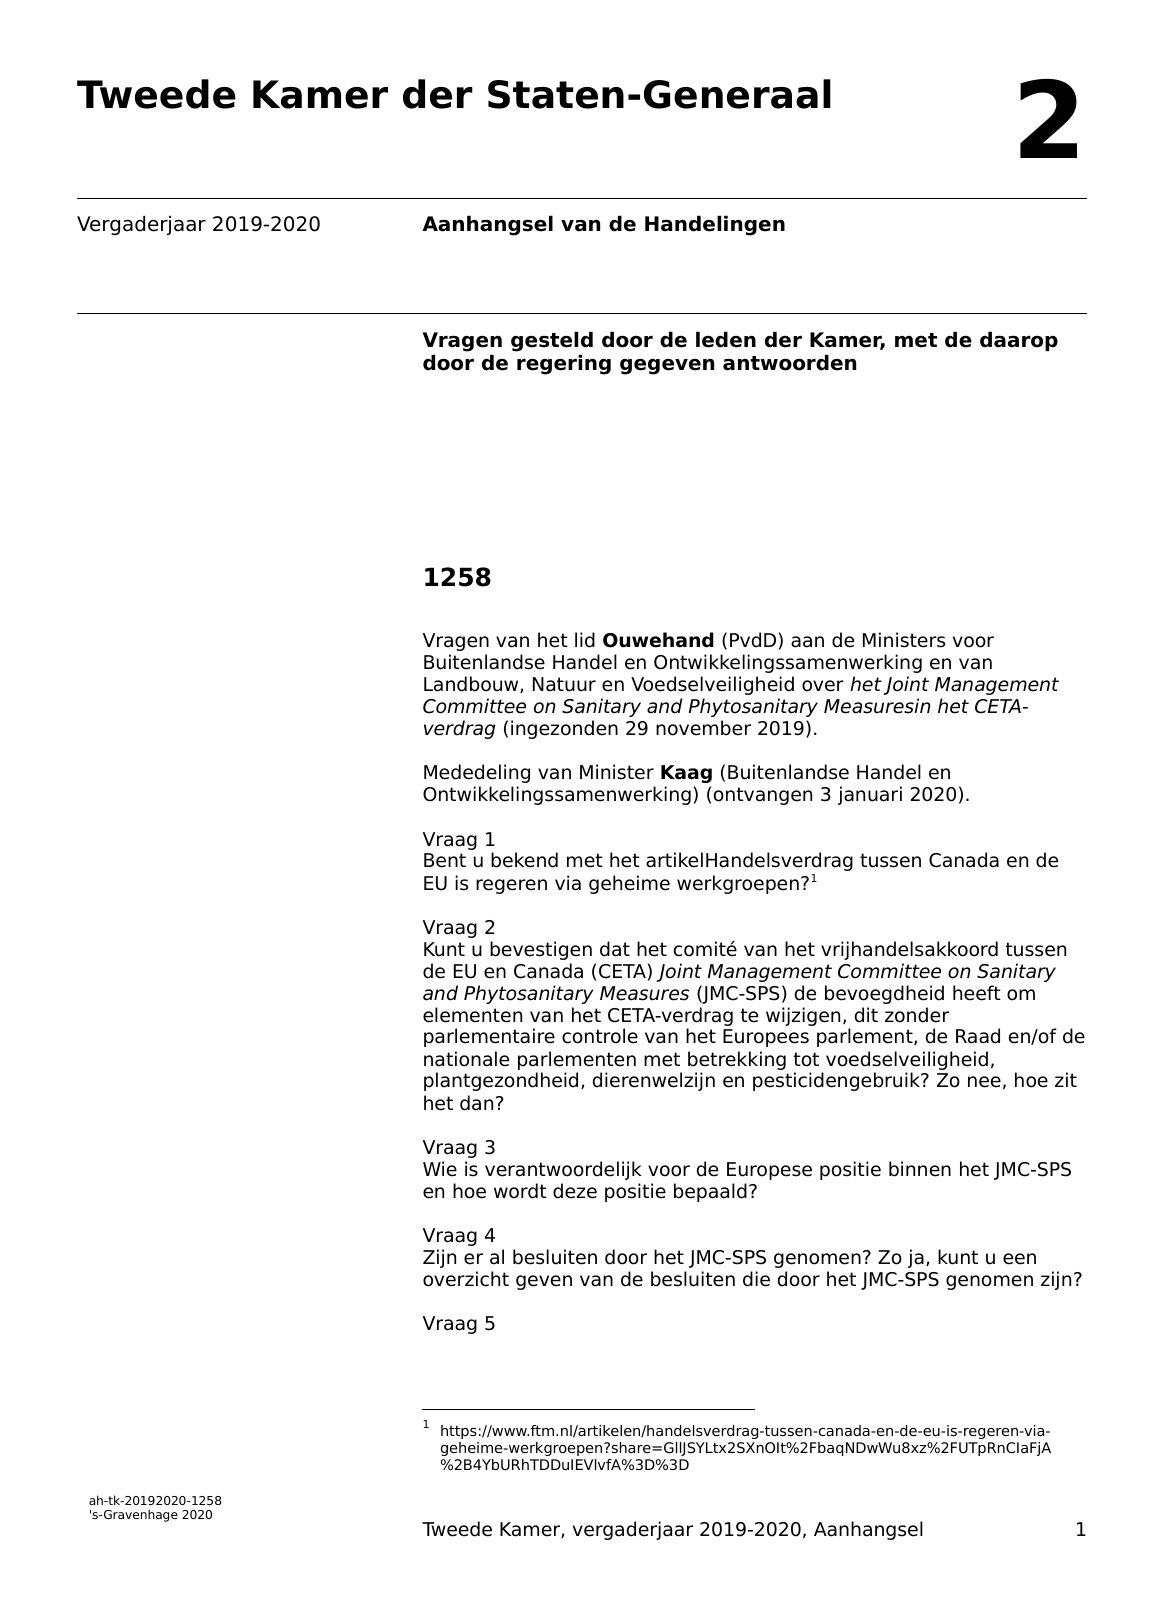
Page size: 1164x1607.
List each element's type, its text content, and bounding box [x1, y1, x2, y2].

table_header Tweede Kamer der Staten-Generaal [77, 59, 886, 198]
text ah-tk-20192020-1258 [88, 1494, 323, 1508]
text Bent u bekend met het artikelHandelsverdrag tussen Canada en de EU is regeren via geheime werkgroepen? [422, 850, 1087, 894]
text Vraag 4 [422, 1225, 1087, 1247]
table_cell Vragen gesteld door de leden der Kamer, met de daarop door de regering gegeven antwoorden [422, 314, 1087, 375]
text Vragen van het lid Ouwehand (PvdD) aan de Ministers voor Buitenlandse Handel en Ontwikkelingssamenwerking en van Landbouw, Natuur en Voedselveiligheid over het Joint Management Committee on Sanitary and Phytosanitary Measuresin het CETA-verdrag (ingezonden 29 november 2019). [422, 630, 1087, 740]
table_cell Aanhangsel van de Handelingen [422, 199, 1087, 313]
text Vraag 3 [422, 1137, 1087, 1158]
text Zijn er al besluiten door het JMC-SPS genomen? Zo ja, kunt u een overzicht geven van de besluiten die door het JMC-SPS genomen zijn? [422, 1247, 1087, 1291]
text Kunt u bevestigen dat het comité van het vrijhandelsakkoord tussen de EU en Canada (CETA) Joint Management Committee on Sanitary and Phytosanitary Measures (JMC-SPS) de bevoegdheid heeft om elementen van het CETA-verdrag te wijzigen, dit zonder parlementaire controle van het Europees parlement, de Raad en/of de nationale parlementen met betrekking tot voedselveiligheid, plantgezondheid, dierenwelzijn en pesticidengebruik? Zo nee, hoe zit het dan? [422, 938, 1087, 1114]
text 's-Gravenhage 2020 [88, 1508, 323, 1522]
text Vraag 1 [422, 828, 1087, 850]
text 1258 [422, 563, 1087, 592]
table_cell [77, 314, 422, 375]
text Wie is verantwoordelijk voor de Europese positie binnen het JMC-SPS en hoe wordt deze positie bepaald? [422, 1158, 1087, 1202]
text Mededeling van Minister Kaag (Buitenlandse Handel en Ontwikkelingssamenwerking) (ontvangen 3 januari 2020). [422, 762, 1087, 806]
table_header 2 [886, 59, 1087, 198]
text Vraag 5 [422, 1313, 1087, 1335]
text https://www.ftm.nl/artikelen/handelsverdrag-tussen-canada-en-de-eu-is-regeren-via-geheime-werkgroepen?share=GllJSYLtx2SXnOIt%2FbaqNDwWu8xz%2FUTpRnCIaFjA%2B4YbURhTDDuIEVlvfA%3D%3D [422, 1418, 1087, 1474]
text Vraag 2 [422, 917, 1087, 938]
table_cell Vergaderjaar 2019-2020 [77, 199, 422, 313]
